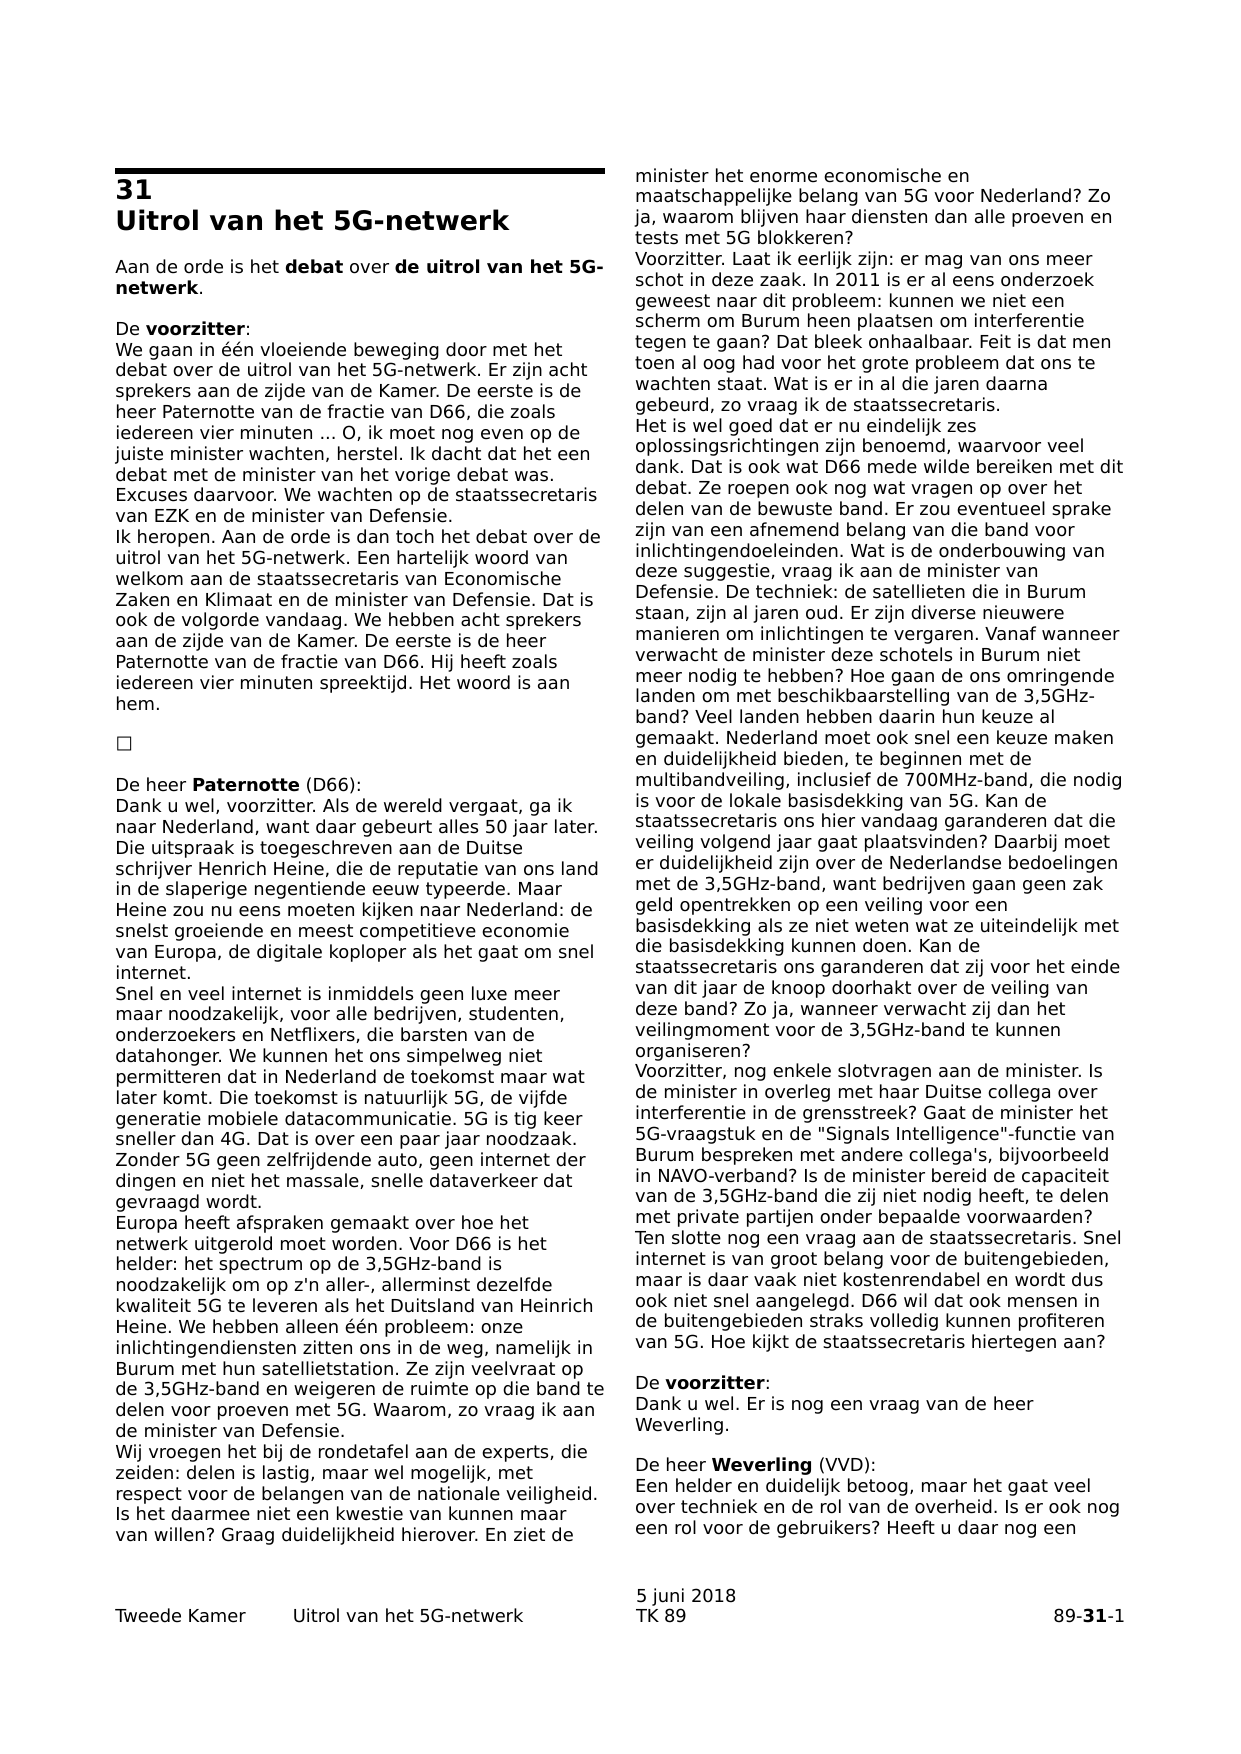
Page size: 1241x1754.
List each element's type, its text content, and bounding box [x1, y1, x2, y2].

text We gaan in één vloeiende beweging door met het debat over de uitrol van het 5G-netwerk. Er zijn acht sprekers aan de zijde van de Kamer. De eerste is de heer Paternotte van de fractie van D66, die zoals iedereen vier minuten ... O, ik moet nog even op de juiste minister wachten, herstel. Ik dacht dat het een debat met de minister van het vorige debat was. Excuses daarvoor. We wachten op de staatssecretaris van EZK en de minister van Defensie. [115, 339, 605, 527]
text Voorzitter, nog enkele slotvragen aan de minister. Is de minister in overleg met haar Duitse collega over interferentie in de grensstreek? Gaat de minister het 5G-vraagstuk en de "Signals Intelligence"-functie van Burum bespreken met andere collega's, bijvoorbeeld in NAVO-verband? Is de minister bereid de capaciteit van de 3,5GHz-band die zij niet nodig heeft, te delen met private partijen onder bepaalde voorwaarden? [635, 1061, 1125, 1228]
text ⬜ [115, 734, 605, 755]
text Het is wel goed dat er nu eindelijk zes oplossingsrichtingen zijn benoemd, waarvoor veel dank. Dat is ook wat D66 mede wilde bereiken met dit debat. Ze roepen ook nog wat vragen op over het delen van de bewuste band. Er zou eventueel sprake zijn van een afnemend belang van die band voor inlichtingendoeleinden. Wat is de onderbouwing van deze suggestie, vraag ik aan de minister van Defensie. De techniek: de satellieten die in Burum staan, zijn al jaren oud. Er zijn diverse nieuwere manieren om inlichtingen te vergaren. Vanaf wanneer verwacht de minister deze schotels in Burum niet meer nodig te hebben? Hoe gaan de ons omringende landen om met beschikbaarstelling van de 3,5GHz-band? Veel landen hebben daarin hun keuze al gemaakt. Nederland moet ook snel een keuze maken en duidelijkheid bieden, te beginnen met de multibandveiling, inclusief de 700MHz-band, die nodig is voor de lokale basisdekking van 5G. Kan de staatssecretaris ons hier vandaag garanderen dat die veiling volgend jaar gaat plaatsvinden? Daarbij moet er duidelijkheid zijn over de Nederlandse bedoelingen met de 3,5GHz-band, want bedrijven gaan geen zak geld opentrekken op een veiling voor een basisdekking als ze niet weten wat ze uiteindelijk met die basisdekking kunnen doen. Kan de staatssecretaris ons garanderen dat zij voor het einde van dit jaar de knoop doorhakt over de veiling van deze band? Zo ja, wanneer verwacht zij dan het veilingmoment voor de 3,5GHz-band te kunnen organiseren? [635, 415, 1125, 1061]
text Dank u wel, voorzitter. Als de wereld vergaat, ga ik naar Nederland, want daar gebeurt alles 50 jaar later. Die uitspraak is toegeschreven aan de Duitse schrijver Henrich Heine, die de reputatie van ons land in de slaperige negentiende eeuw typeerde. Maar Heine zou nu eens moeten kijken naar Nederland: de snelst groeiende en meest competitieve economie van Europa, de digitale koploper als het gaat om snel internet. [115, 796, 605, 983]
text De voorzitter: [115, 318, 605, 339]
text Ik heropen. Aan de orde is dan toch het debat over de uitrol van het 5G-netwerk. Een hartelijk woord van welkom aan de staatssecretaris van Economische Zaken en Klimaat en de minister van Defensie. Dat is ook de volgorde vandaag. We hebben acht sprekers aan de zijde van de Kamer. De eerste is de heer Paternotte van de fractie van D66. Hij heeft zoals iedereen vier minuten spreektijd. Het woord is aan hem. [115, 527, 605, 714]
text Snel en veel internet is inmiddels geen luxe meer maar noodzakelijk, voor alle bedrijven, studenten, onderzoekers en Netflixers, die barsten van de datahonger. We kunnen het ons simpelweg niet permitteren dat in Nederland de toekomst maar wat later komt. Die toekomst is natuurlijk 5G, de vijfde generatie mobiele datacommunicatie. 5G is tig keer sneller dan 4G. Dat is over een paar jaar noodzaak. Zonder 5G geen zelfrijdende auto, geen internet der dingen en niet het massale, snelle dataverkeer dat gevraagd wordt. [115, 983, 605, 1212]
text Een helder en duidelijk betoog, maar het gaat veel over techniek en de rol van de overheid. Is er ook nog een rol voor de gebruikers? Heeft u daar nog een [635, 1476, 1125, 1538]
text De heer Weverling (VVD): [635, 1455, 1125, 1476]
text Wij vroegen het bij de rondetafel aan de experts, die zeiden: delen is lastig, maar wel mogelijk, met respect voor de belangen van de nationale veiligheid. Is het daarmee niet een kwestie van kunnen maar van willen? Graag duidelijkheid hierover. En ziet de [115, 1442, 605, 1546]
text Aan de orde is het debat over de uitrol van het 5G-netwerk. [115, 257, 605, 298]
text Ten slotte nog een vraag aan de staatssecretaris. Snel internet is van groot belang voor de buitengebieden, maar is daar vaak niet kostenrendabel en wordt dus ook niet snel aangelegd. D66 wil dat ook mensen in de buitengebieden straks volledig kunnen profiteren van 5G. Hoe kijkt de staatssecretaris hiertegen aan? [635, 1228, 1125, 1353]
title 31 Uitrol van het 5G-netwerk [115, 174, 605, 237]
text De voorzitter: [635, 1373, 1125, 1393]
text De heer Paternotte (D66): [115, 775, 605, 796]
text minister het enorme economische en maatschappelijke belang van 5G voor Nederland? Zo ja, waarom blijven haar diensten dan alle proeven en tests met 5G blokkeren? [635, 165, 1125, 249]
text Voorzitter. Laat ik eerlijk zijn: er mag van ons meer schot in deze zaak. In 2011 is er al eens onderzoek geweest naar dit probleem: kunnen we niet een scherm om Burum heen plaatsen om interferentie tegen te gaan? Dat bleek onhaalbaar. Feit is dat men toen al oog had voor het grote probleem dat ons te wachten staat. Wat is er in al die jaren daarna gebeurd, zo vraag ik de staatssecretaris. [635, 249, 1125, 415]
text Dank u wel. Er is nog een vraag van de heer Weverling. [635, 1393, 1125, 1435]
text Europa heeft afspraken gemaakt over hoe het netwerk uitgerold moet worden. Voor D66 is het helder: het spectrum op de 3,5GHz-band is noodzakelijk om op z'n aller-, allerminst dezelfde kwaliteit 5G te leveren als het Duitsland van Heinrich Heine. We hebben alleen één probleem: onze inlichtingendiensten zitten ons in de weg, namelijk in Burum met hun satellietstation. Ze zijn veelvraat op de 3,5GHz-band en weigeren de ruimte op die band te delen voor proeven met 5G. Waarom, zo vraag ik aan de minister van Defensie. [115, 1212, 605, 1442]
